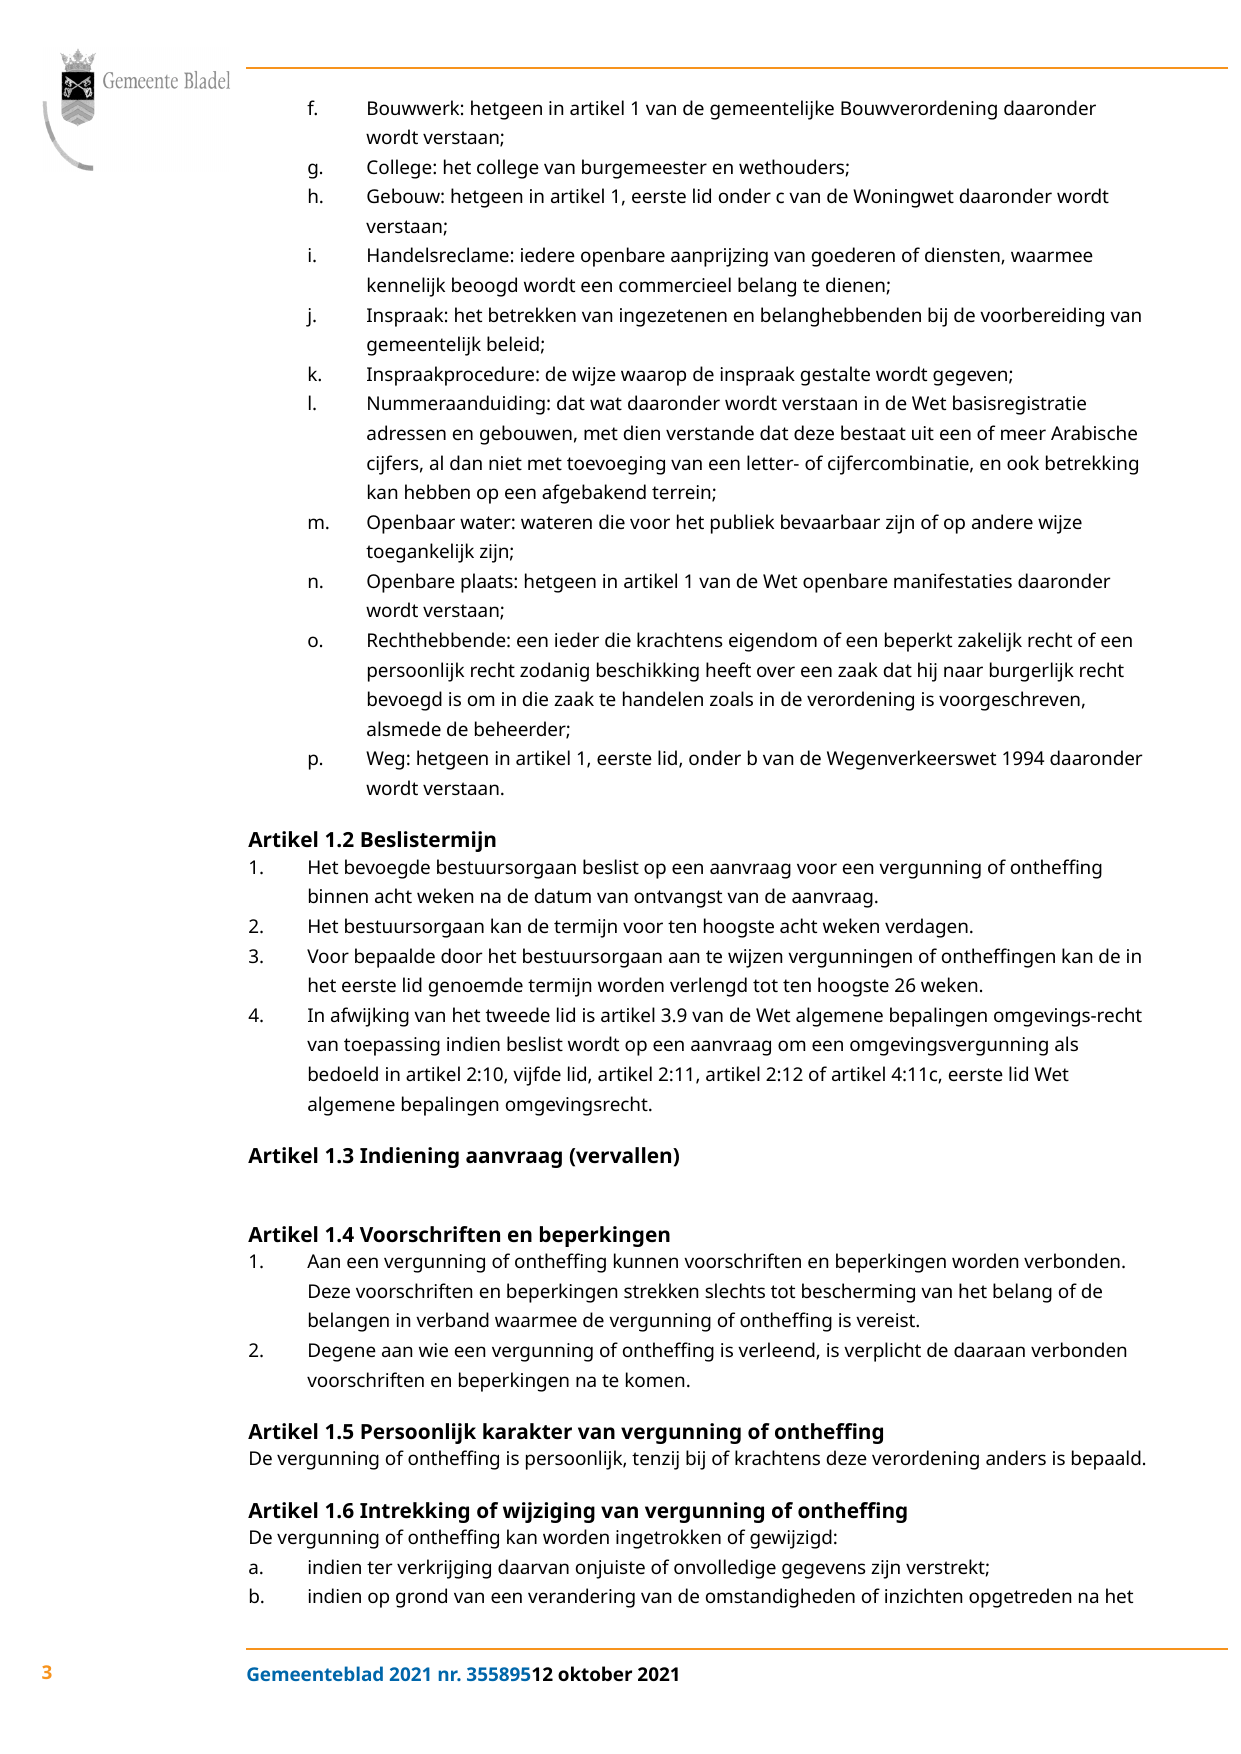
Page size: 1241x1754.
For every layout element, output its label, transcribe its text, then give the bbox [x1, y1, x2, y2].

text De vergunning of ontheffing is persoonlijk, tenzij bij of krachtens deze verordening anders is bepaald. [248, 1446, 1152, 1471]
list Het bevoegde bestuursorgaan beslist op een aanvraag voor een vergunning of ontheffing binnen acht weken na de datum van ontvangst van de aanvraag. [248, 854, 1152, 909]
text Artikel 1.5 Persoonlijk karakter van vergunning of ontheffing [248, 1417, 1152, 1446]
picture [41, 47, 231, 172]
list In afwijking van het tweede lid is artikel 3.9 van de Wet algemene bepalingen omgevings-recht van toepassing indien beslist wordt op een aanvraag om een omgevingsvergunning als bedoeld in artikel 2:10, vijfde lid, artikel 2:11, artikel 2:12 of artikel 4:11c, eerste lid Wet algemene bepalingen omgevingsrecht. [248, 1002, 1152, 1116]
text Artikel 1.3 Indiening aanvraag (vervallen) [248, 1141, 1152, 1169]
list Weg: hetgeen in artikel 1, eerste lid, onder b van de Wegenverkeerswet 1994 daaronder wordt verstaan. [307, 746, 1152, 801]
text Artikel 1.6 Intrekking of wijziging van vergunning of ontheffing [248, 1496, 1152, 1524]
list Inspraakprocedure: de wijze waarop de inspraak gestalte wordt gegeven; [307, 361, 1152, 387]
list Het bestuursorgaan kan de termijn voor ten hoogste acht weken verdagen. [248, 913, 1152, 939]
text De vergunning of ontheffing kan worden ingetrokken of gewijzigd: [248, 1524, 1152, 1550]
list Aan een vergunning of ontheffing kunnen voorschriften en beperkingen worden verbonden. Deze voorschriften en beperkingen strekken slechts tot bescherming van het belang of de belangen in verband waarmee de vergunning of ontheffing is vereist. [248, 1248, 1152, 1333]
text Artikel 1.2 Beslistermijn [248, 826, 1152, 854]
list Rechthebbende: een ieder die krachtens eigendom of een beperkt zakelijk recht of een persoonlijk recht zodanig beschikking heeft over een zaak dat hij naar burgerlijk recht bevoegd is om in die zaak te handelen zoals in de verordening is voorgeschreven, alsmede de beheerder; [307, 627, 1152, 742]
list Handelsreclame: iedere openbare aanprijzing van goederen of diensten, waarmee kennelijk beoogd wordt een commercieel belang te dienen; [307, 243, 1152, 298]
list Degene aan wie een vergunning of ontheffing is verleend, is verplicht de daaraan verbonden voorschriften en beperkingen na te komen. [248, 1337, 1152, 1392]
list Openbare plaats: hetgeen in artikel 1 van de Wet openbare manifestaties daaronder wordt verstaan; [307, 568, 1152, 623]
list indien op grond van een verandering van de omstandigheden of inzichten opgetreden na het [248, 1584, 1152, 1609]
list Voor bepaalde door het bestuursorgaan aan te wijzen vergunningen of ontheffingen kan de in het eerste lid genoemde termijn worden verlengd tot ten hoogste 26 weken. [248, 943, 1152, 998]
list Gebouw: hetgeen in artikel 1, eerste lid onder c van de Woningwet daaronder wordt verstaan; [307, 183, 1152, 239]
list College: het college van burgemeester en wethouders; [307, 154, 1152, 180]
list Openbaar water: wateren die voor het publiek bevaarbaar zijn of op andere wijze toegankelijk zijn; [307, 509, 1152, 564]
list Inspraak: het betrekken van ingezetenen en belanghebbenden bij de voorbereiding van gemeentelijk beleid; [307, 302, 1152, 357]
list Bouwwerk: hetgeen in artikel 1 van de gemeentelijke Bouwverordening daaronder wordt verstaan; [307, 95, 1152, 150]
text Artikel 1.4 Voorschriften en beperkingen [248, 1220, 1152, 1248]
list indien ter verkrijging daarvan onjuiste of onvolledige gegevens zijn verstrekt; [248, 1554, 1152, 1580]
list Nummeraanduiding: dat wat daaronder wordt verstaan in de Wet basisregistratie adressen en gebouwen, met dien verstande dat deze bestaat uit een of meer Arabische cijfers, al dan niet met toevoeging van een letter- of cijfercombinatie, en ook betrekking kan hebben op een afgebakend terrein; [307, 391, 1152, 505]
